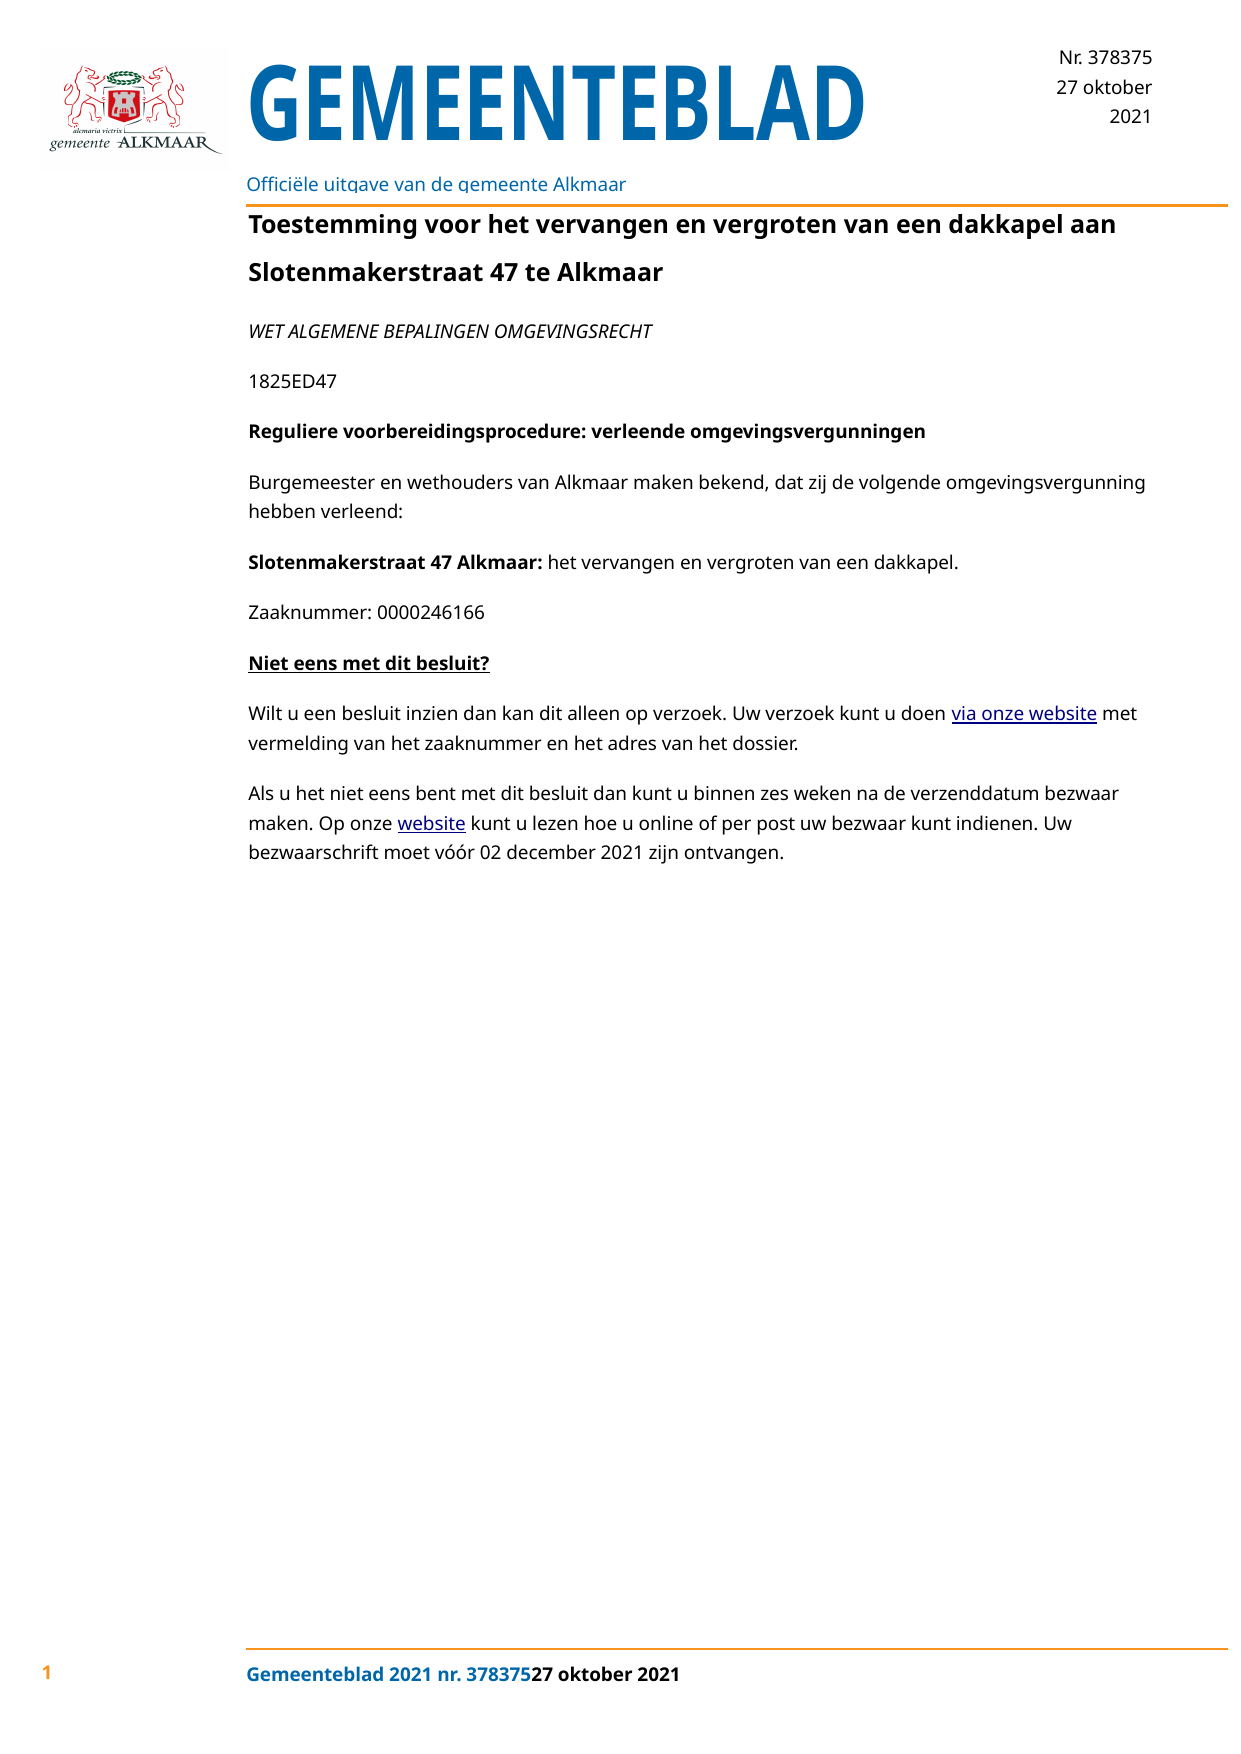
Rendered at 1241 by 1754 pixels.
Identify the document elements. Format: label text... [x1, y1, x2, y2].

text Niet eens met dit besluit? [248, 650, 1152, 676]
text Burgemeester en wethouders van Alkmaar maken bekend, dat zij de volgende omgevingsvergunning hebben verleend: [248, 469, 1152, 524]
text Reguliere voorbereidingsprocedure: verleende omgevingsvergunningen [248, 419, 1152, 444]
text Toestemming voor het vervangen en vergroten van een dakkapel aan Slotenmakerstraat 47 te Alkmaar [248, 207, 1152, 288]
text Slotenmakerstraat 47 Alkmaar: het vervangen en vergroten van een dakkapel. [248, 549, 1152, 575]
text Wilt u een besluit inzien dan kan dit alleen op verzoek. Uw verzoek kunt u doen via onze website met vermelding van het zaaknummer en het adres van het dossier. [248, 700, 1152, 756]
picture [41, 47, 231, 172]
text 1825ED47 [248, 368, 1152, 394]
text Als u het niet eens bent met dit besluit dan kunt u binnen zes weken na de verzenddatum bezwaar maken. Op onze website kunt u lezen hoe u online of per post uw bezwaar kunt indienen. Uw bezwaarschrift moet vóór 02 december 2021 zijn ontvangen. [248, 780, 1152, 865]
text Zaaknummer: 0000246166 [248, 599, 1152, 625]
text WET ALGEMENE BEPALINGEN OMGEVINGSRECHT [248, 318, 1152, 344]
